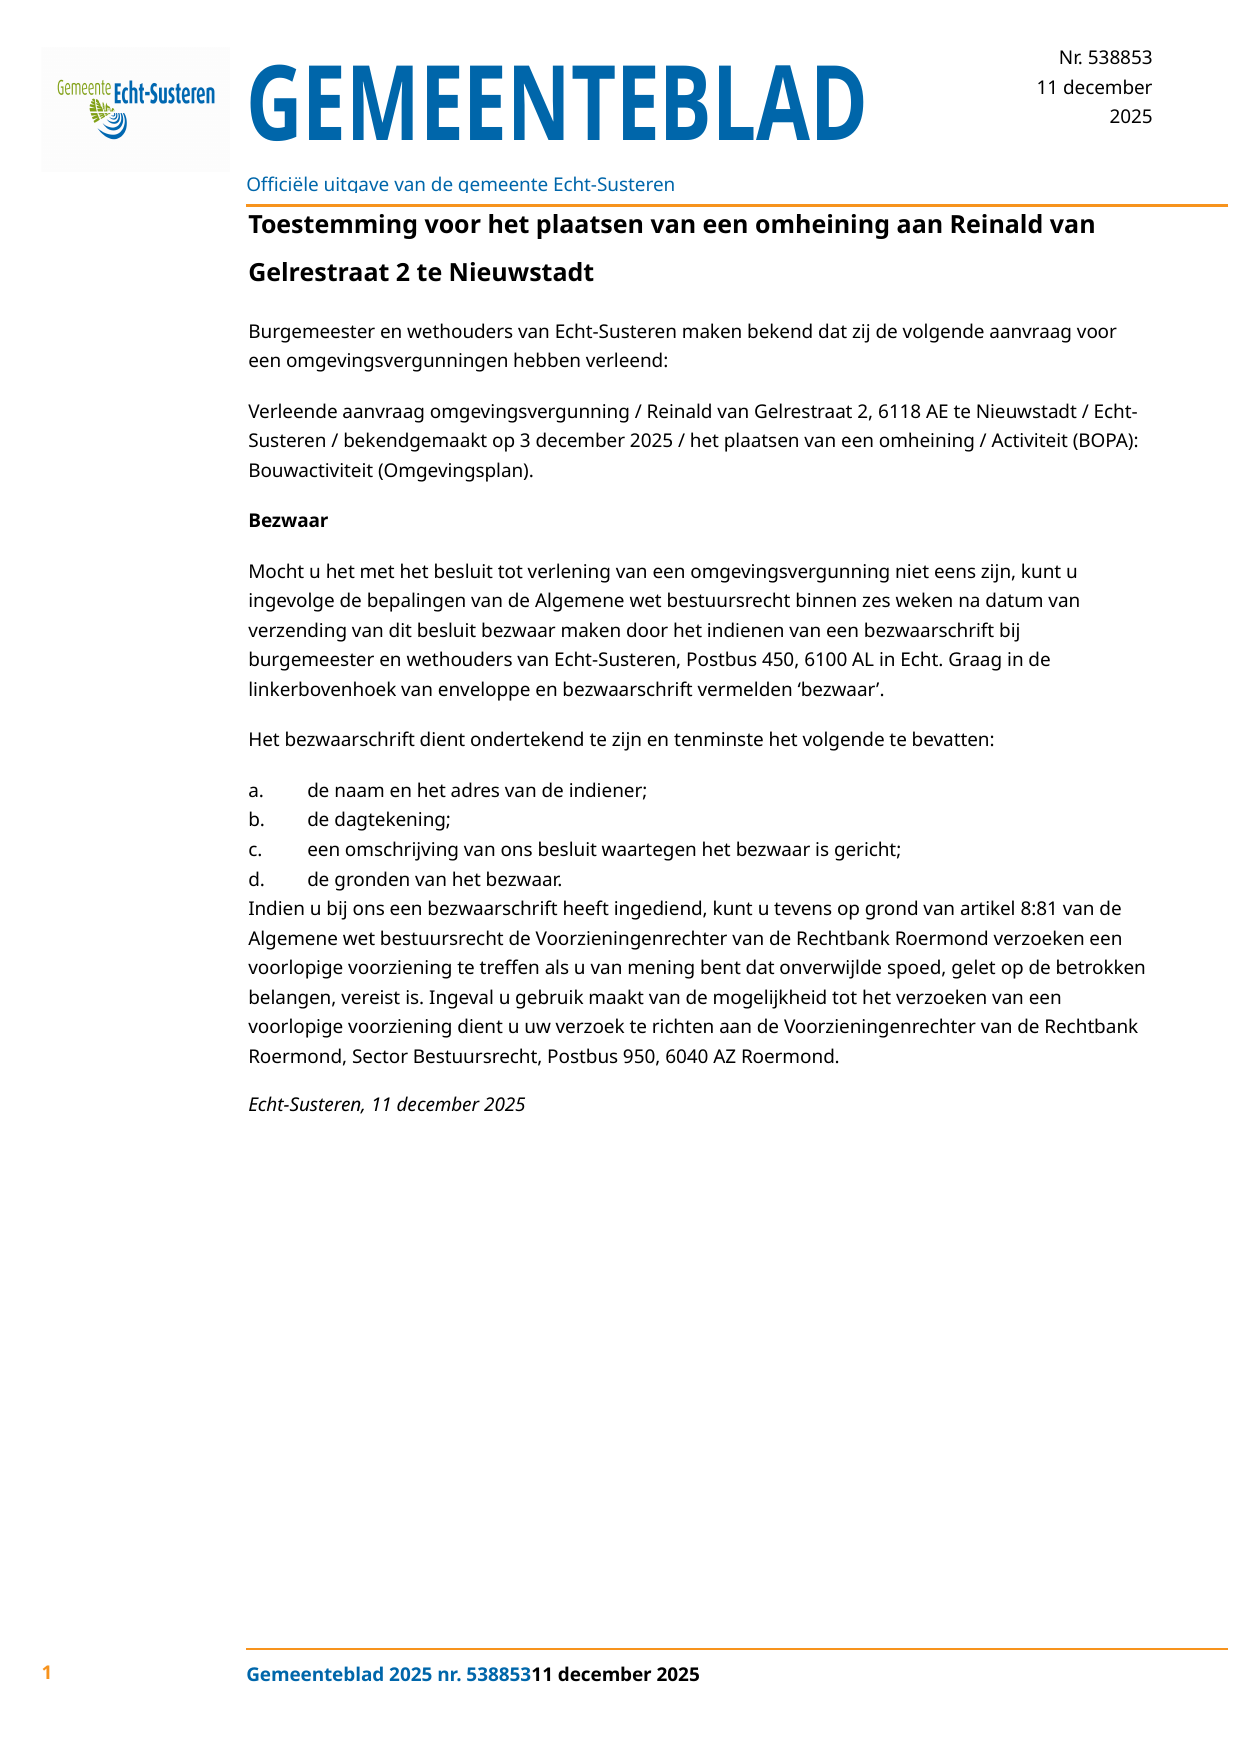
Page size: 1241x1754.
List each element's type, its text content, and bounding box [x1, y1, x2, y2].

list de naam en het adres van de indiener; [248, 777, 1152, 803]
list de gronden van het bezwaar. [248, 866, 1152, 892]
text Burgemeester en wethouders van Echt-Susteren maken bekend dat zij de volgende aanvraag voor een omgevingsvergunningen hebben verleend: [248, 318, 1152, 373]
text Echt-Susteren, 11 december 2025 [248, 1091, 1152, 1117]
text Verleende aanvraag omgevingsvergunning / Reinald van Gelrestraat 2, 6118 AE te Nieuwstadt / Echt-Susteren / bekendgemaakt op 3 december 2025 / het plaatsen van een omheining / Activiteit (BOPA): Bouwactiviteit (Omgevingsplan). [248, 398, 1152, 483]
picture [41, 47, 231, 172]
text Indien u bij ons een bezwaarschrift heeft ingediend, kunt u tevens op grond van artikel 8:81 van de Algemene wet bestuursrecht de Voorzieningenrechter van de Rechtbank Roermond verzoeken een voorlopige voorziening te treffen als u van mening bent dat onverwijlde spoed, gelet op de betrokken belangen, vereist is. Ingeval u gebruik maakt van de mogelijkheid tot het verzoeken van een voorlopige voorziening dient u uw verzoek te richten aan de Voorzieningenrechter van de Rechtbank Roermond, Sector Bestuursrecht, Postbus 950, 6040 AZ Roermond. [248, 895, 1152, 1069]
list de dagtekening; [248, 807, 1152, 832]
text Mocht u het met het besluit tot verlening van een omgevingsvergunning niet eens zijn, kunt u ingevolge de bepalingen van de Algemene wet bestuursrecht binnen zes weken na datum van verzending van dit besluit bezwaar maken door het indienen van een bezwaarschrift bij burgemeester en wethouders van Echt-Susteren, Postbus 450, 6100 AL in Echt. Graag in de linkerbovenhoek van enveloppe en bezwaarschrift vermelden ‘bezwaar’. [248, 558, 1152, 702]
text Het bezwaarschrift dient ondertekend te zijn en tenminste het volgende te bevatten: [248, 727, 1152, 752]
text Toestemming voor het plaatsen van een omheining aan Reinald van Gelrestraat 2 te Nieuwstadt [248, 207, 1152, 288]
text Bezwaar [248, 507, 1152, 533]
list een omschrijving van ons besluit waartegen het bezwaar is gericht; [248, 836, 1152, 862]
